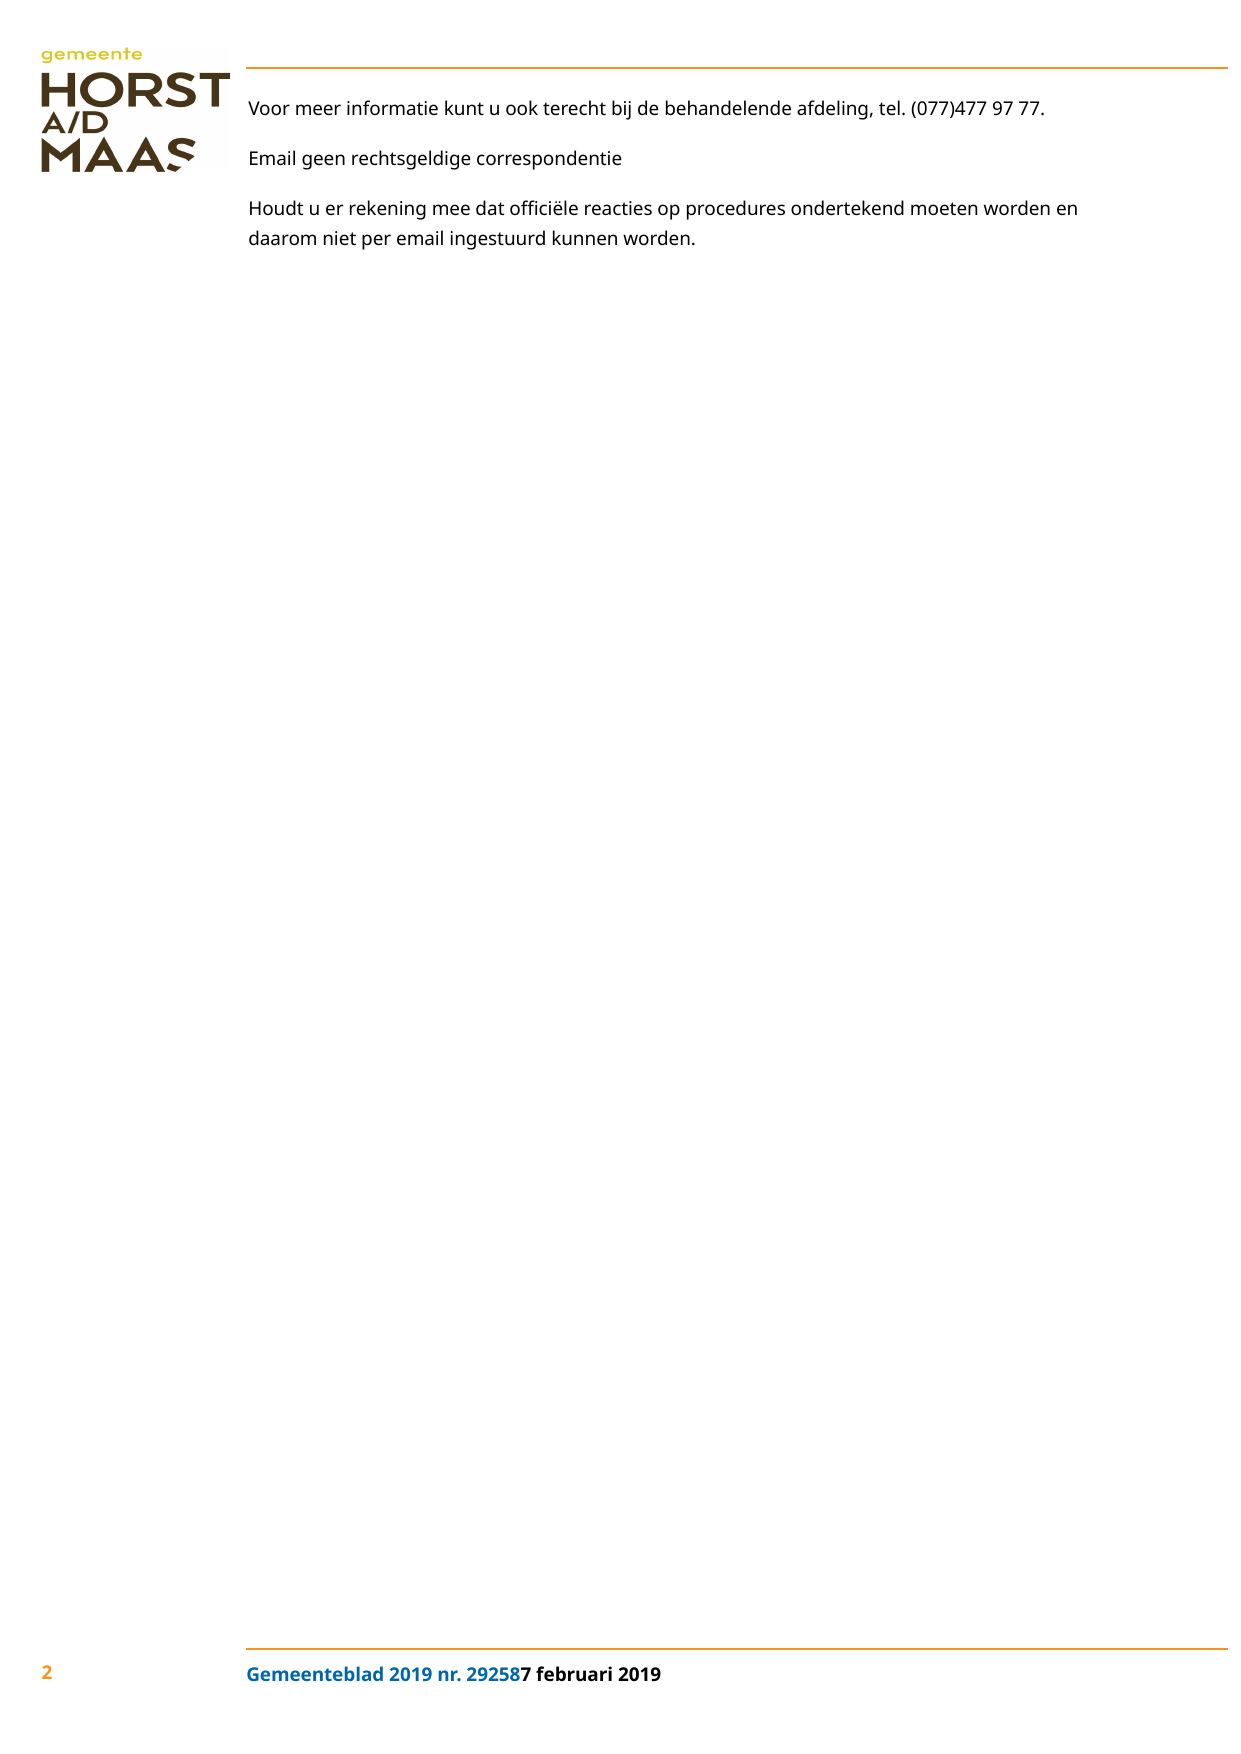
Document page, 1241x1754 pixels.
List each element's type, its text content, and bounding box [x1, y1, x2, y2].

text Houdt u er rekening mee dat officiële reacties op procedures ondertekend moeten worden en daarom niet per email ingestuurd kunnen worden. [248, 196, 1152, 251]
text Email geen rechtsgeldige correspondentie [248, 145, 1152, 171]
text Voor meer informatie kunt u ook terecht bij de behandelende afdeling, tel. (077)477 97 77. [248, 95, 1152, 121]
picture [41, 47, 231, 172]
